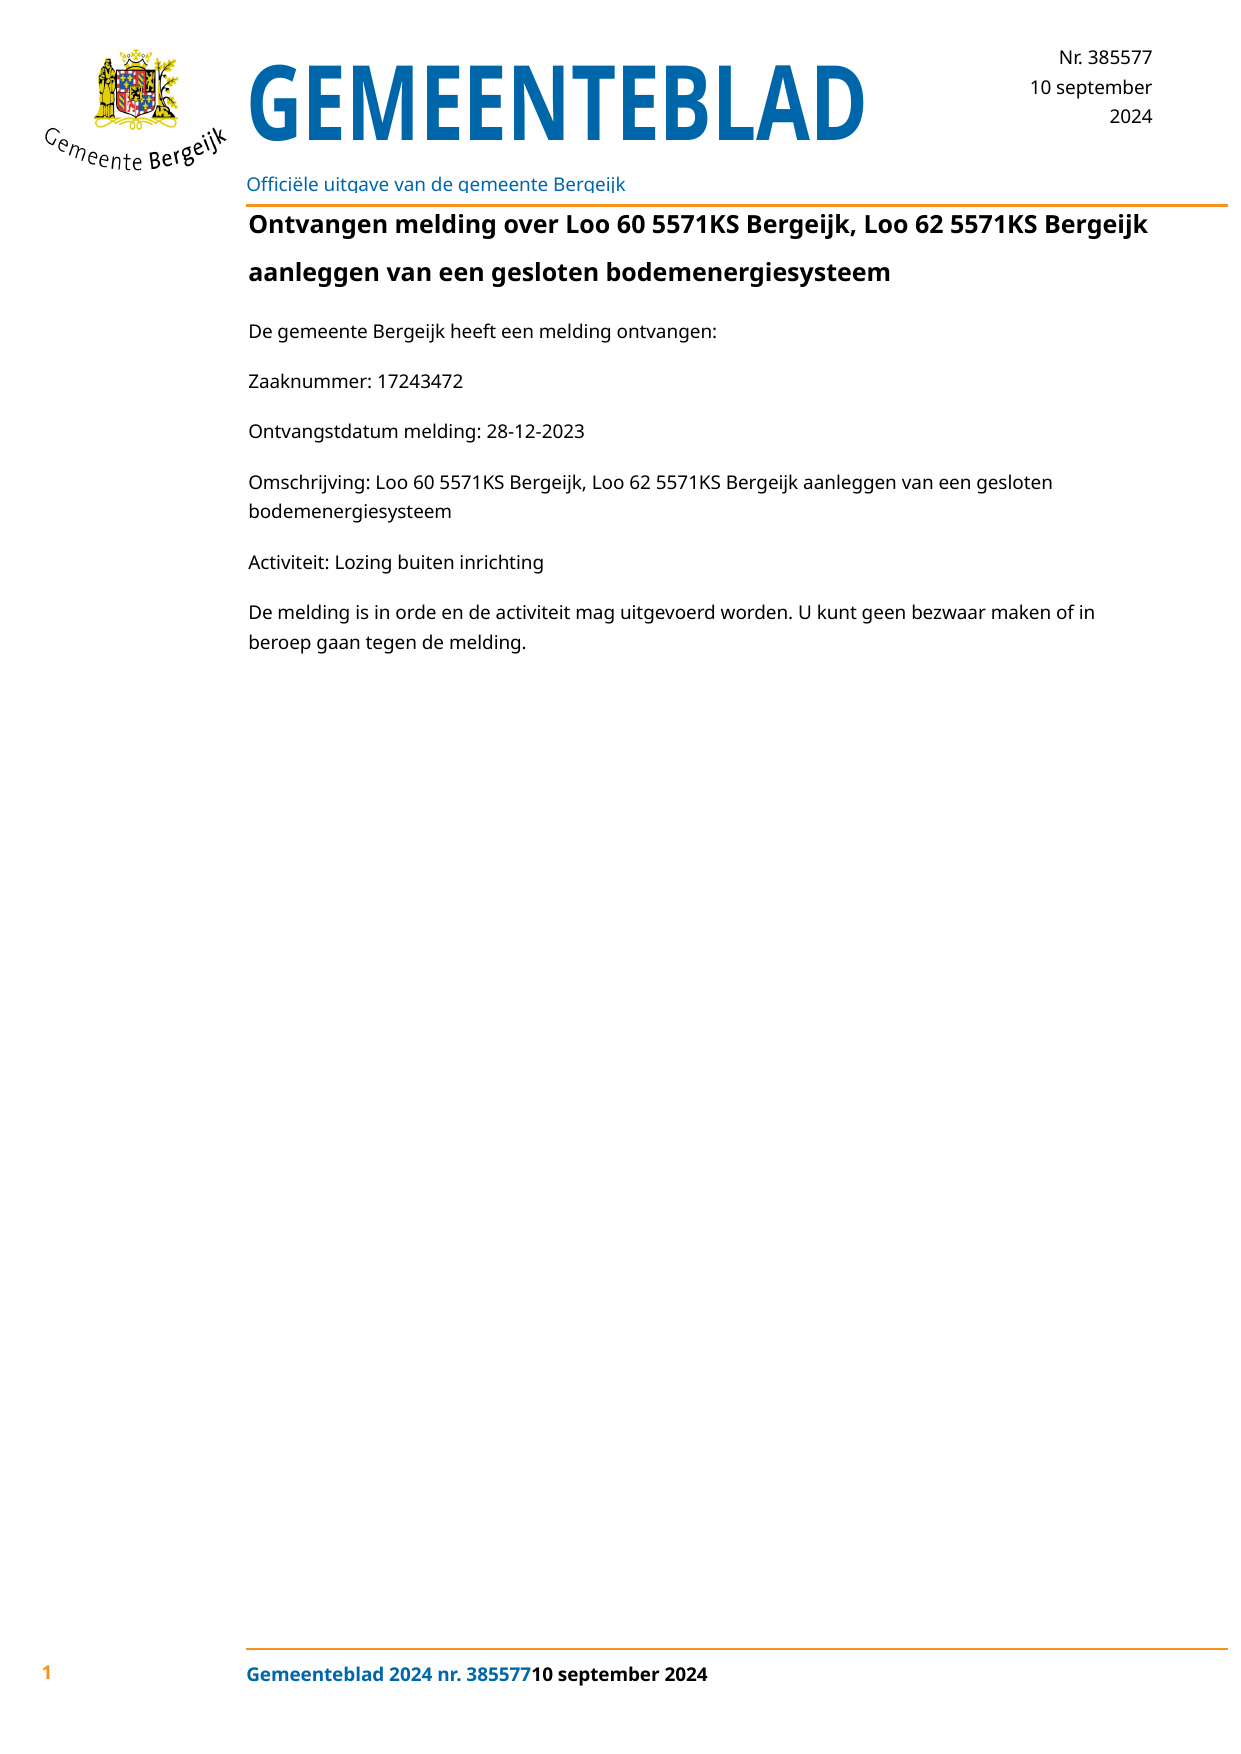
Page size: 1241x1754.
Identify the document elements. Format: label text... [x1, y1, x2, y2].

text Zaaknummer: 17243472 [248, 368, 1152, 394]
text Ontvangstdatum melding: 28-12-2023 [248, 419, 1152, 444]
picture [41, 47, 231, 172]
text Omschrijving: Loo 60 5571KS Bergeijk, Loo 62 5571KS Bergeijk aanleggen van een gesloten bodemenergiesysteem [248, 469, 1152, 524]
text De melding is in orde en de activiteit mag uitgevoerd worden. U kunt geen bezwaar maken of in beroep gaan tegen de melding. [248, 599, 1152, 655]
text De gemeente Bergeijk heeft een melding ontvangen: [248, 318, 1152, 344]
text Ontvangen melding over Loo 60 5571KS Bergeijk, Loo 62 5571KS Bergeijk aanleggen van een gesloten bodemenergiesysteem [248, 207, 1152, 288]
text Activiteit: Lozing buiten inrichting [248, 549, 1152, 575]
